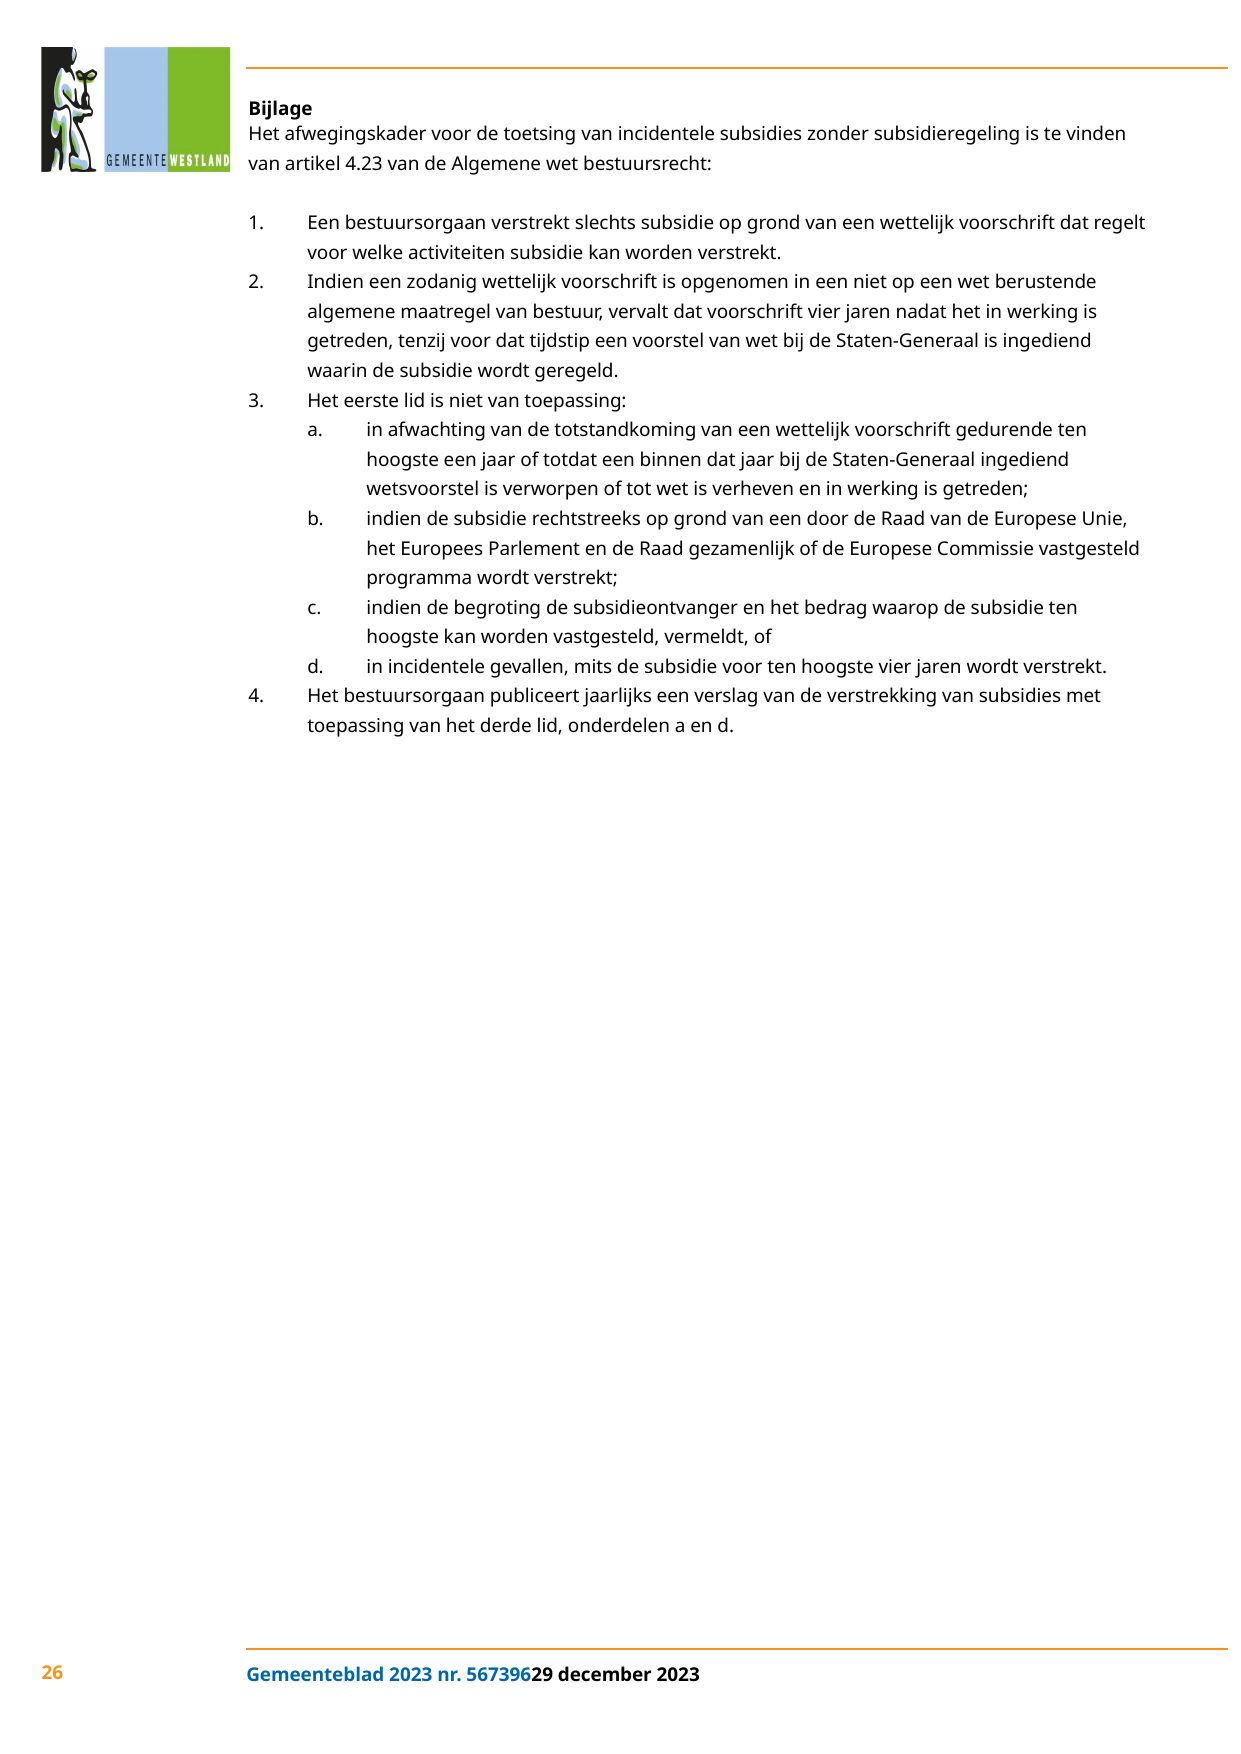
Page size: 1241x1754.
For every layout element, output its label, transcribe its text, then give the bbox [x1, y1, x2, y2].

list in incidentele gevallen, mits de subsidie voor ten hoogste vier jaren wordt verstrekt. [307, 653, 1152, 679]
picture [41, 47, 231, 172]
list in afwachting van de totstandkoming van een wettelijk voorschrift gedurende ten hoogste een jaar of totdat een binnen dat jaar bij de Staten-Generaal ingediend wetsvoorstel is verworpen of tot wet is verheven en in werking is getreden; [307, 416, 1152, 501]
text Bijlage [248, 95, 1152, 121]
list Het eerste lid is niet van toepassing: [248, 387, 1152, 413]
list indien de subsidie rechtstreeks op grond van een door de Raad van de Europese Unie, het Europees Parlement en de Raad gezamenlijk of de Europese Commissie vastgesteld programma wordt verstrekt; [307, 505, 1152, 590]
list Indien een zodanig wettelijk voorschrift is opgenomen in een niet op een wet berustende algemene maatregel van bestuur, vervalt dat voorschrift vier jaren nadat het in werking is getreden, tenzij voor dat tijdstip een voorstel van wet bij de Staten-Generaal is ingediend waarin de subsidie wordt geregeld. [248, 268, 1152, 383]
list Een bestuursorgaan verstrekt slechts subsidie op grond van een wettelijk voorschrift dat regelt voor welke activiteiten subsidie kan worden verstrekt. [248, 209, 1152, 265]
list Het bestuursorgaan publiceert jaarlijks een verslag van de verstrekking van subsidies met toepassing van het derde lid, onderdelen a en d. [248, 683, 1152, 738]
text Het afwegingskader voor de toetsing van incidentele subsidies zonder subsidieregeling is te vinden van artikel 4.23 van de Algemene wet bestuursrecht: [248, 121, 1152, 176]
list indien de begroting de subsidieontvanger en het bedrag waarop de subsidie ten hoogste kan worden vastgesteld, vermeldt, of [307, 594, 1152, 649]
